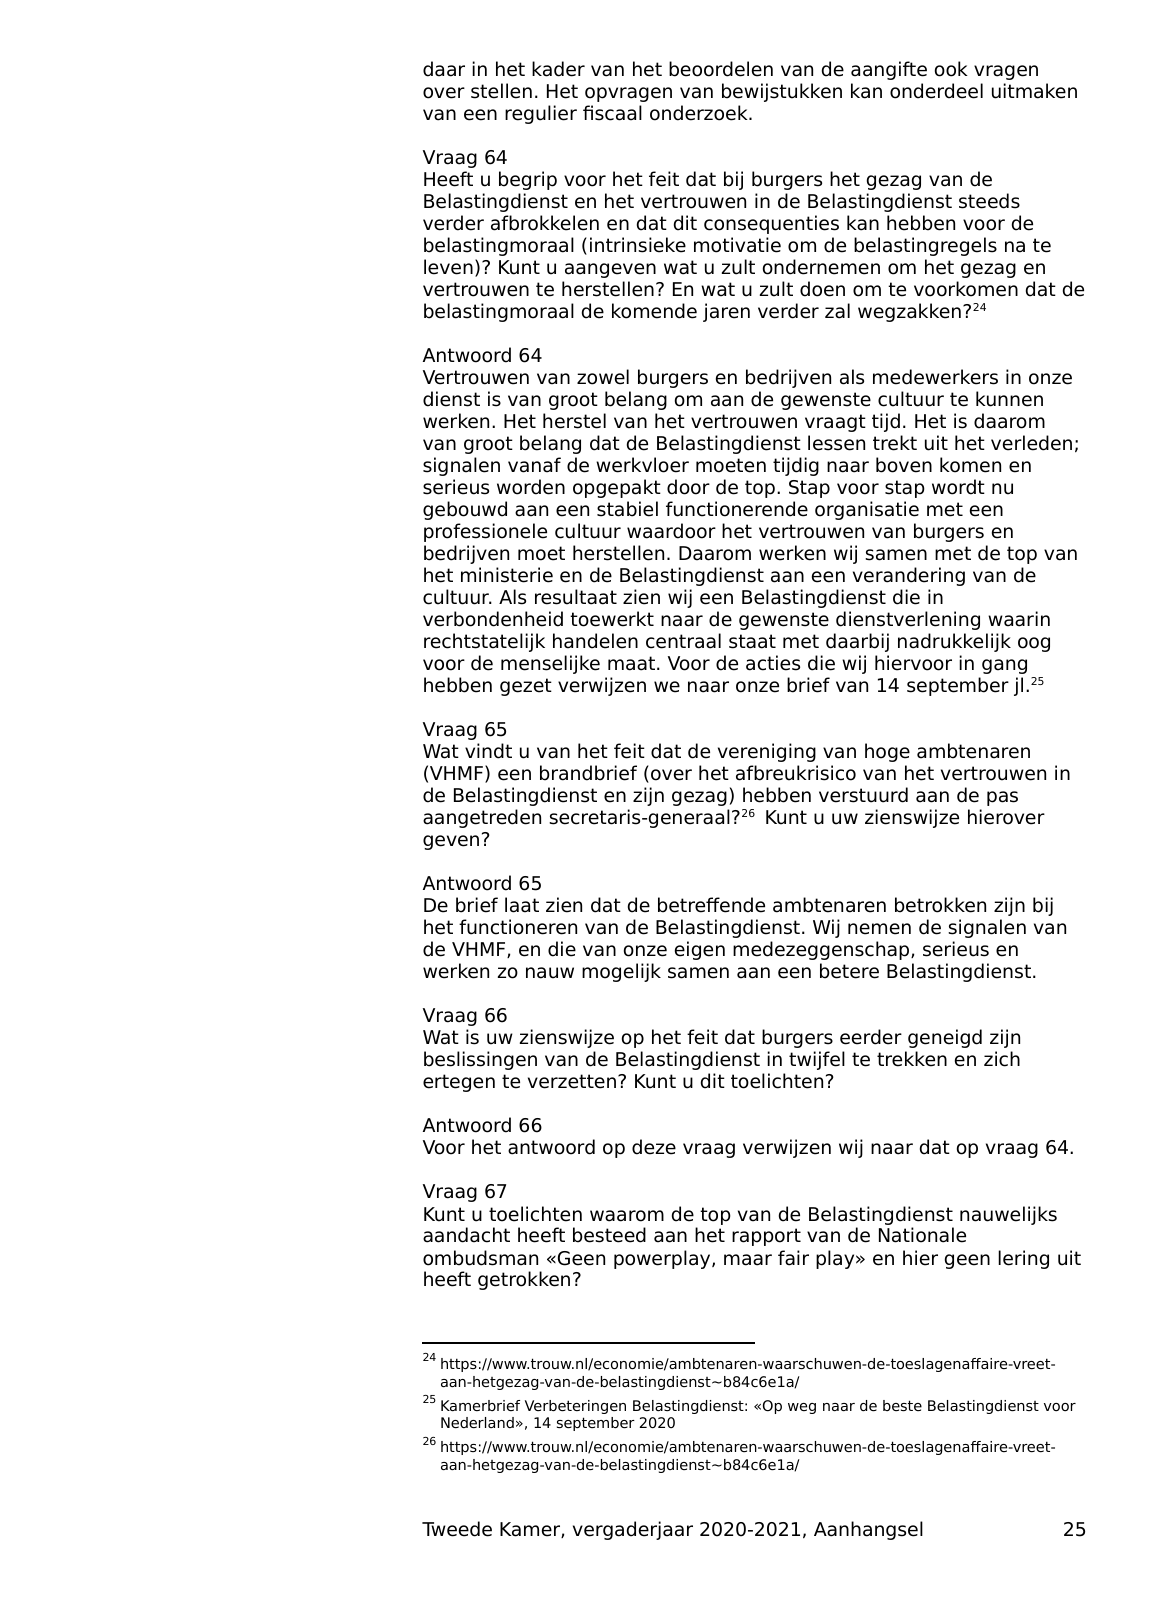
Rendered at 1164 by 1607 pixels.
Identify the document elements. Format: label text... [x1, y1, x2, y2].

text Wat vindt u van het feit dat de vereniging van hoge ambtenaren (VHMF) een brandbrief (over het afbreukrisico van het vertrouwen in de Belastingdienst en zijn gezag) hebben verstuurd aan de pas aangetreden secretaris-generaal? Kunt u uw zienswijze hierover geven? [422, 741, 1087, 851]
text Vraag 66 [422, 1005, 1087, 1027]
text Kamerbrief Verbeteringen Belastingdienst: «Op weg naar de beste Belastingdienst voor Nederland», 14 september 2020 [422, 1393, 1087, 1432]
text Kunt u toelichten waarom de top van de Belastingdienst nauwelijks aandacht heeft besteed aan het rapport van de Nationale ombudsman «Geen powerplay, maar fair play» en hier geen lering uit heeft getrokken? [422, 1203, 1087, 1291]
text Vertrouwen van zowel burgers en bedrijven als medewerkers in onze dienst is van groot belang om aan de gewenste cultuur te kunnen werken. Het herstel van het vertrouwen vraagt tijd. Het is daarom van groot belang dat de Belastingdienst lessen trekt uit het verleden; signalen vanaf de werkvloer moeten tijdig naar boven komen en serieus worden opgepakt door de top. Stap voor stap wordt nu gebouwd aan een stabiel functionerende organisatie met een professionele cultuur waardoor het vertrouwen van burgers en bedrijven moet herstellen. Daarom werken wij samen met de top van het ministerie en de Belastingdienst aan een verandering van de cultuur. Als resultaat zien wij een Belastingdienst die in verbondenheid toewerkt naar de gewenste dienstverlening waarin rechtstatelijk handelen centraal staat met daarbij nadrukkelijk oog voor de menselijke maat. Voor de acties die wij hiervoor in gang hebben gezet verwijzen we naar onze brief van 14 september jl. [422, 367, 1087, 697]
text Vraag 64 [422, 147, 1087, 169]
text Vraag 67 [422, 1181, 1087, 1203]
text Antwoord 66 [422, 1115, 1087, 1137]
text https://www.trouw.nl/economie/ambtenaren-waarschuwen-de-toeslagenaffaire-vreet-aan-hetgezag-van-de-belastingdienst~b84c6e1a/ [422, 1435, 1087, 1474]
text Voor het antwoord op deze vraag verwijzen wij naar dat op vraag 64. [422, 1137, 1087, 1159]
text Heeft u begrip voor het feit dat bij burgers het gezag van de Belastingdienst en het vertrouwen in de Belastingdienst steeds verder afbrokkelen en dat dit consequenties kan hebben voor de belastingmoraal (intrinsieke motivatie om de belastingregels na te leven)? Kunt u aangeven wat u zult ondernemen om het gezag en vertrouwen te herstellen? En wat u zult doen om te voorkomen dat de belastingmoraal de komende jaren verder zal wegzakken? [422, 169, 1087, 323]
text Antwoord 65 [422, 873, 1087, 895]
text Wat is uw zienswijze op het feit dat burgers eerder geneigd zijn beslissingen van de Belastingdienst in twijfel te trekken en zich ertegen te verzetten? Kunt u dit toelichten? [422, 1027, 1087, 1093]
text https://www.trouw.nl/economie/ambtenaren-waarschuwen-de-toeslagenaffaire-vreet-aan-hetgezag-van-de-belastingdienst~b84c6e1a/ [422, 1352, 1087, 1391]
text daar in het kader van het beoordelen van de aangifte ook vragen over stellen. Het opvragen van bewijstukken kan onderdeel uitmaken van een regulier fiscaal onderzoek. [422, 59, 1087, 125]
text Vraag 65 [422, 719, 1087, 741]
text De brief laat zien dat de betreffende ambtenaren betrokken zijn bij het functioneren van de Belastingdienst. Wij nemen de signalen van de VHMF, en die van onze eigen medezeggenschap, serieus en werken zo nauw mogelijk samen aan een betere Belastingdienst. [422, 895, 1087, 983]
text Antwoord 64 [422, 345, 1087, 367]
